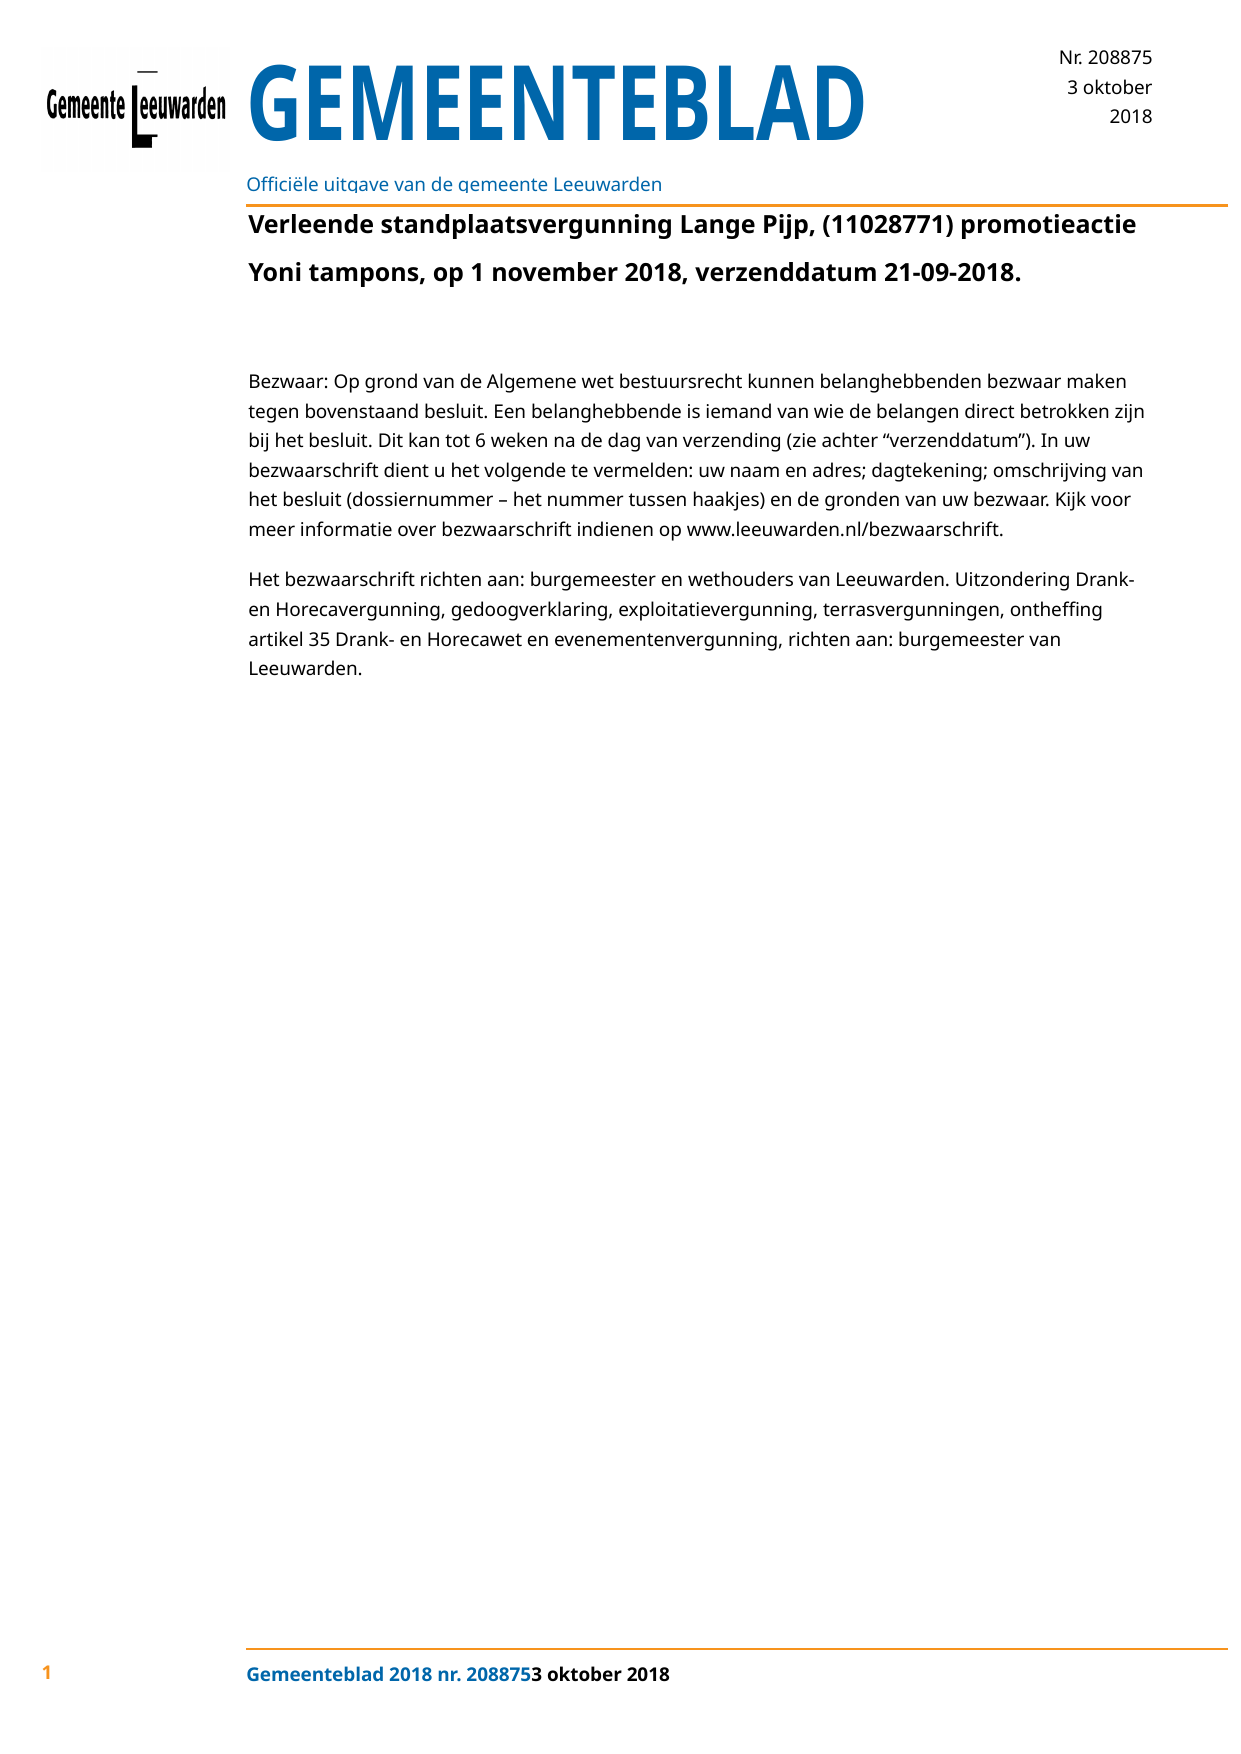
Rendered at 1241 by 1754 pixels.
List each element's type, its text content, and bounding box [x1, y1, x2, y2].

text Bezwaar: Op grond van de Algemene wet bestuursrecht kunnen belanghebbenden bezwaar maken tegen bovenstaand besluit. Een belanghebbende is iemand van wie de belangen direct betrokken zijn bij het besluit. Dit kan tot 6 weken na de dag van verzending (zie achter “verzenddatum”). In uw bezwaarschrift dient u het volgende te vermelden: uw naam en adres; dagtekening; omschrijving van het besluit (dossiernummer – het nummer tussen haakjes) en de gronden van uw bezwaar. Kijk voor meer informatie over bezwaarschrift indienen op www.leeuwarden.nl/bezwaarschrift. [248, 368, 1152, 542]
picture [41, 47, 231, 172]
text Het bezwaarschrift richten aan: burgemeester en wethouders van Leeuwarden. Uitzondering Drank- en Horecavergunning, gedoogverklaring, exploitatievergunning, terrasvergunningen, ontheffing artikel 35 Drank- en Horecawet en evenementenvergunning, richten aan: burgemeester van Leeuwarden. [248, 567, 1152, 681]
text Verleende standplaatsvergunning Lange Pijp, (11028771) promotieactie Yoni tampons, op 1 november 2018, verzenddatum 21-09-2018. [248, 207, 1152, 288]
